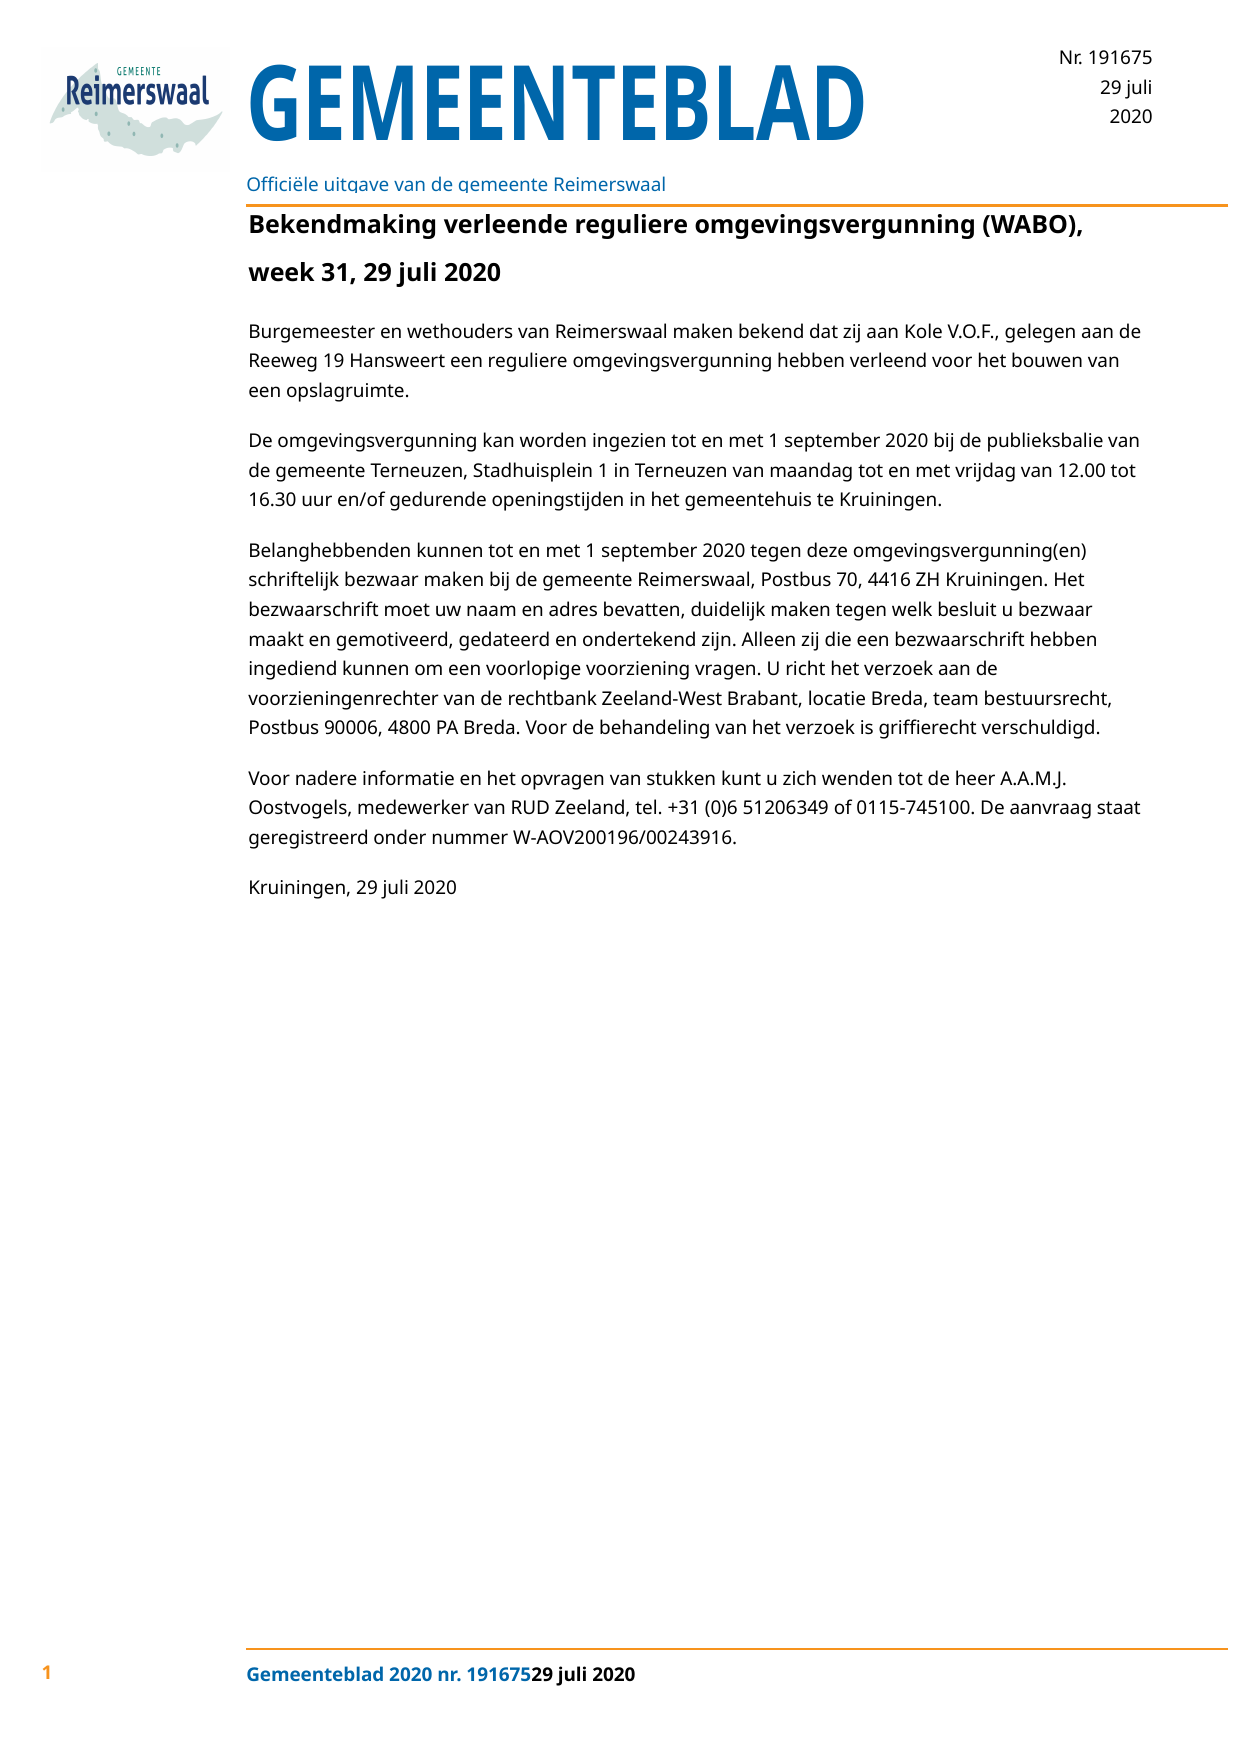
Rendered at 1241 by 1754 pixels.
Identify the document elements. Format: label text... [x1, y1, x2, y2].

text Burgemeester en wethouders van Reimerswaal maken bekend dat zij aan Kole V.O.F., gelegen aan de Reeweg 19 Hansweert een reguliere omgevingsvergunning hebben verleend voor het bouwen van een opslagruimte. [248, 318, 1152, 403]
text Bekendmaking verleende reguliere omgevingsvergunning (WABO), week 31, 29 juli 2020 [248, 207, 1152, 288]
text De omgevingsvergunning kan worden ingezien tot en met 1 september 2020 bij de publieksbalie van de gemeente Terneuzen, Stadhuisplein 1 in Terneuzen van maandag tot en met vrijdag van 12.00 tot 16.30 uur en/of gedurende openingstijden in het gemeentehuis te Kruiningen. [248, 427, 1152, 512]
text Voor nadere informatie en het opvragen van stukken kunt u zich wenden tot de heer A.A.M.J. Oostvogels, medewerker van RUD Zeeland, tel. +31 (0)6 51206349 of 0115-745100. De aanvraag staat geregistreerd onder nummer W-AOV200196/00243916. [248, 765, 1152, 850]
text Kruiningen, 29 juli 2020 [248, 874, 1152, 900]
picture [41, 47, 231, 172]
text Belanghebbenden kunnen tot en met 1 september 2020 tegen deze omgevingsvergunning(en) schriftelijk bezwaar maken bij de gemeente Reimerswaal, Postbus 70, 4416 ZH Kruiningen. Het bezwaarschrift moet uw naam en adres bevatten, duidelijk maken tegen welk besluit u bezwaar maakt en gemotiveerd, gedateerd en ondertekend zijn. Alleen zij die een bezwaarschrift hebben ingediend kunnen om een voorlopige voorziening vragen. U richt het verzoek aan de voorzieningenrechter van de rechtbank Zeeland-West Brabant, locatie Breda, team bestuursrecht, Postbus 90006, 4800 PA Breda. Voor de behandeling van het verzoek is griffierecht verschuldigd. [248, 537, 1152, 740]
